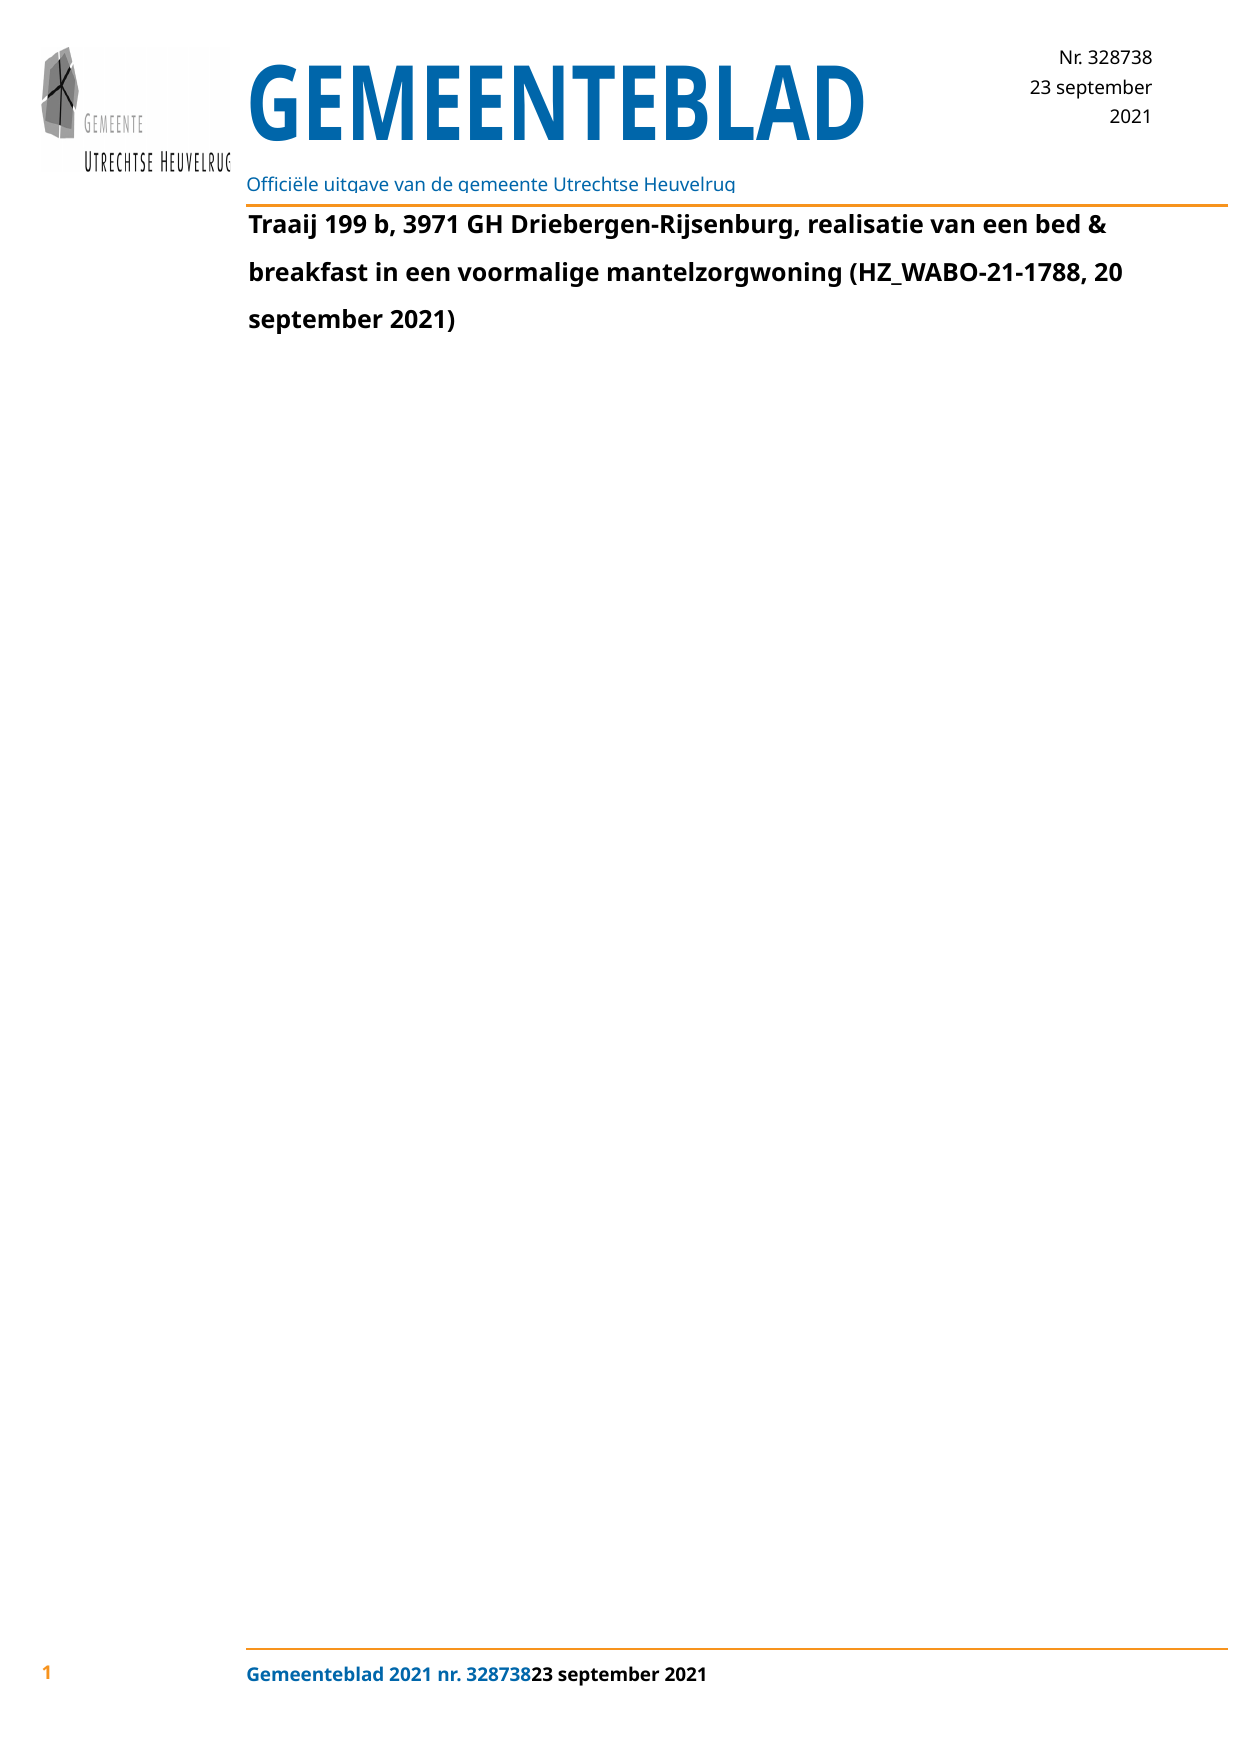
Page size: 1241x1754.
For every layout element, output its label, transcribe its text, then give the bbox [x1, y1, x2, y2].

text Traaij 199 b, 3971 GH Driebergen-Rijsenburg, realisatie van een bed & breakfast in een voormalige mantelzorgwoning (HZ_WABO-21-1788, 20 september 2021) [248, 207, 1152, 336]
picture [41, 47, 231, 172]
